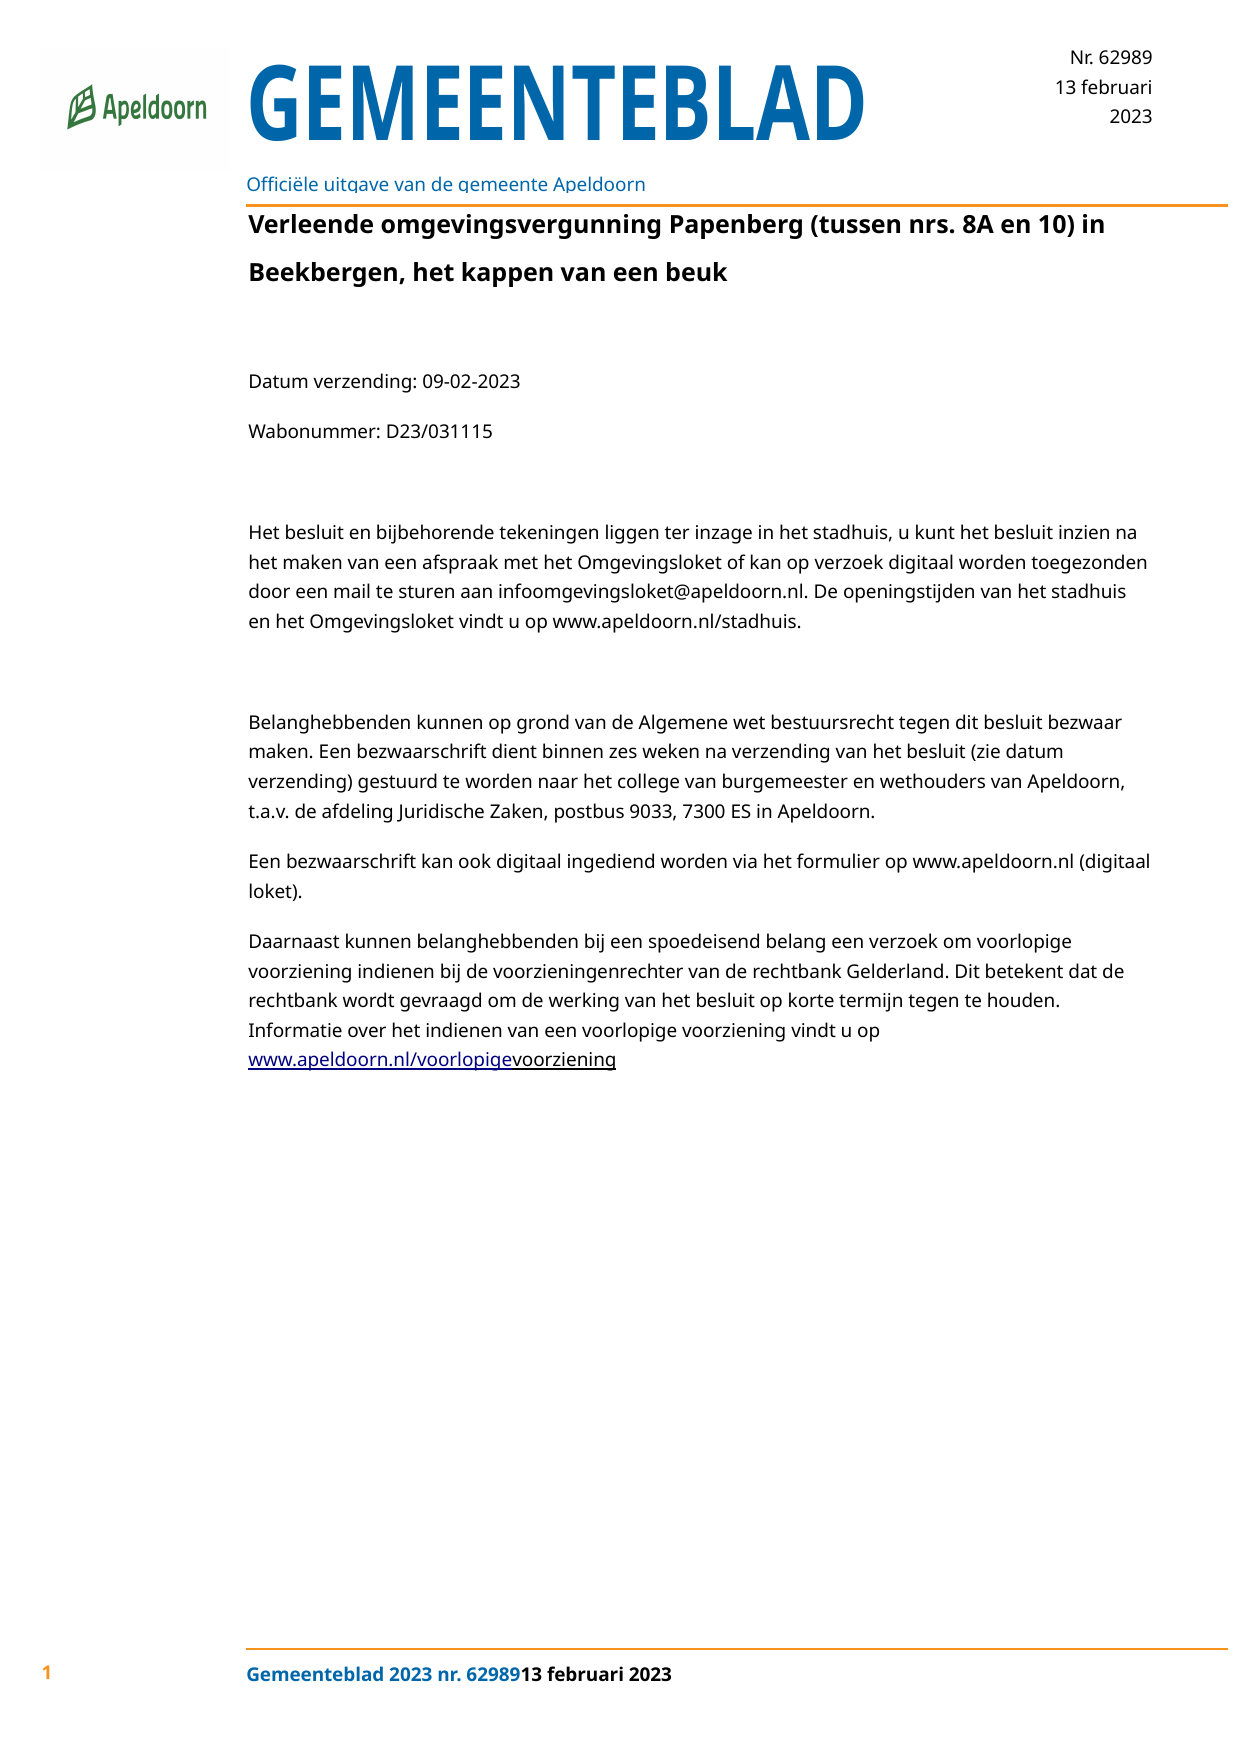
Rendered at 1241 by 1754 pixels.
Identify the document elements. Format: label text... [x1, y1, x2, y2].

text Datum verzending: 09-02-2023 [248, 368, 1152, 394]
text Daarnaast kunnen belanghebbenden bij een spoedeisend belang een verzoek om voorlopige voorziening indienen bij de voorzieningenrechter van de rechtbank Gelderland. Dit betekent dat de rechtbank wordt gevraagd om de werking van het besluit op korte termijn tegen te houden. Informatie over het indienen van een voorlopige voorziening vindt u op www.apeldoorn.nl/voorlopigevoorziening [248, 928, 1152, 1072]
text Belanghebbenden kunnen op grond van de Algemene wet bestuursrecht tegen dit besluit bezwaar maken. Een bezwaarschrift dient binnen zes weken na verzending van het besluit (zie datum verzending) gestuurd te worden naar het college van burgemeester en wethouders van Apeldoorn, t.a.v. de afdeling Juridische Zaken, postbus 9033, 7300 ES in Apeldoorn. [248, 709, 1152, 824]
text Een bezwaarschrift kan ook digitaal ingediend worden via het formulier op www.apeldoorn.nl (digitaal loket). [248, 848, 1152, 904]
picture [41, 47, 231, 172]
text Verleende omgevingsvergunning Papenberg (tussen nrs. 8A en 10) in Beekbergen, het kappen van een beuk [248, 207, 1152, 288]
text Het besluit en bijbehorende tekeningen liggen ter inzage in het stadhuis, u kunt het besluit inzien na het maken van een afspraak met het Omgevingsloket of kan op verzoek digitaal worden toegezonden door een mail te sturen aan infoomgevingsloket@apeldoorn.nl. De openingstijden van het stadhuis en het Omgevingsloket vindt u op www.apeldoorn.nl/stadhuis. [248, 519, 1152, 634]
text Wabonummer: D23/031115 [248, 419, 1152, 444]
